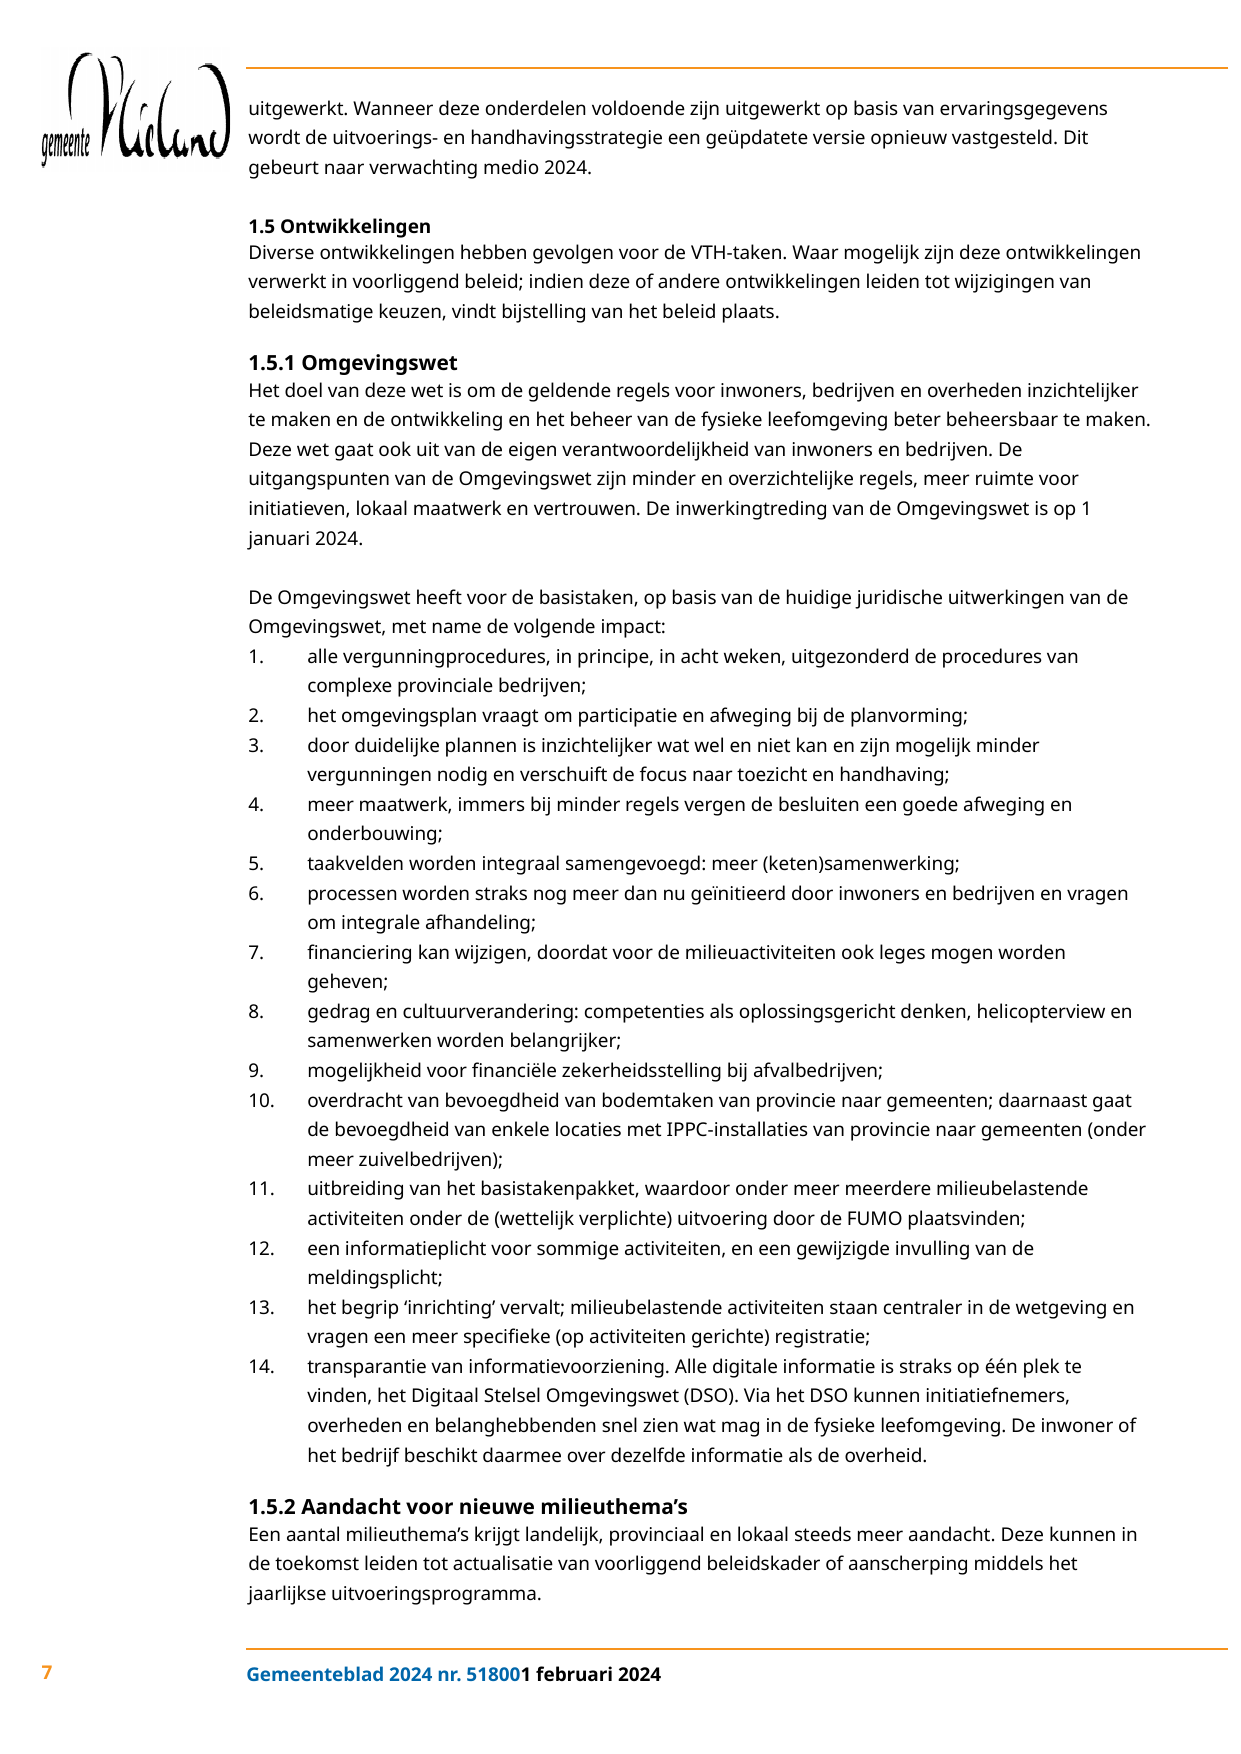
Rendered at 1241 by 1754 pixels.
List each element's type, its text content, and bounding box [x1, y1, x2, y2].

text De Omgevingswet heeft voor de basistaken, op basis van de huidige juridische uitwerkingen van de Omgevingswet, met name de volgende impact: [248, 584, 1152, 639]
text 1.5 Ontwikkelingen [248, 213, 1152, 239]
text 1.5.1 Omgevingswet [248, 348, 1152, 377]
text uitgewerkt. Wanneer deze onderdelen voldoende zijn uitgewerkt op basis van ervaringsgegevens wordt de uitvoerings- en handhavingsstrategie een geüpdatete versie opnieuw vastgesteld. Dit gebeurt naar verwachting medio 2024. [248, 95, 1152, 180]
list door duidelijke plannen is inzichtelijker wat wel en niet kan en zijn mogelijk minder vergunningen nodig en verschuift de focus naar toezicht en handhaving; [248, 732, 1152, 787]
list financiering kan wijzigen, doordat voor de milieuactiviteiten ook leges mogen worden geheven; [248, 939, 1152, 994]
list een informatieplicht voor sommige activiteiten, en een gewijzigde invulling van de meldingsplicht; [248, 1235, 1152, 1290]
list overdracht van bevoegdheid van bodemtaken van provincie naar gemeenten; daarnaast gaat de bevoegdheid van enkele locaties met IPPC-installaties van provincie naar gemeenten (onder meer zuivelbedrijven); [248, 1087, 1152, 1172]
text Diverse ontwikkelingen hebben gevolgen voor de VTH-taken. Waar mogelijk zijn deze ontwikkelingen verwerkt in voorliggend beleid; indien deze of andere ontwikkelingen leiden tot wijzigingen van beleidsmatige keuzen, vindt bijstelling van het beleid plaats. [248, 239, 1152, 324]
list alle vergunningprocedures, in principe, in acht weken, uitgezonderd de procedures van complexe provinciale bedrijven; [248, 643, 1152, 698]
text 1.5.2 Aandacht voor nieuwe milieuthema’s [248, 1492, 1152, 1521]
list meer maatwerk, immers bij minder regels vergen de besluiten een goede afweging en onderbouwing; [248, 791, 1152, 846]
text Een aantal milieuthema’s krijgt landelijk, provinciaal en lokaal steeds meer aandacht. Deze kunnen in de toekomst leiden tot actualisatie van voorliggend beleidskader of aanscherping middels het jaarlijkse uitvoeringsprogramma. [248, 1521, 1152, 1606]
list transparantie van informatievoorziening. Alle digitale informatie is straks op één plek te vinden, het Digitaal Stelsel Omgevingswet (DSO). Via het DSO kunnen initiatiefnemers, overheden en belanghebbenden snel zien wat mag in de fysieke leefomgeving. De inwoner of het bedrijf beschikt daarmee over dezelfde informatie als de overheid. [248, 1353, 1152, 1468]
list mogelijkheid voor financiële zekerheidsstelling bij afvalbedrijven; [248, 1057, 1152, 1083]
list processen worden straks nog meer dan nu geïnitieerd door inwoners en bedrijven en vragen om integrale afhandeling; [248, 880, 1152, 935]
list het omgevingsplan vraagt om participatie en afweging bij de planvorming; [248, 702, 1152, 728]
list taakvelden worden integraal samengevoegd: meer (keten)samenwerking; [248, 850, 1152, 876]
text Het doel van deze wet is om de geldende regels voor inwoners, bedrijven en overheden inzichtelijker te maken en de ontwikkeling en het beheer van de fysieke leefomgeving beter beheersbaar te maken. Deze wet gaat ook uit van de eigen verantwoordelijkheid van inwoners en bedrijven. De uitgangspunten van de Omgevingswet zijn minder en overzichtelijke regels, meer ruimte voor initiatieven, lokaal maatwerk en vertrouwen. De inwerkingtreding van de Omgevingswet is op 1 januari 2024. [248, 377, 1152, 551]
picture [41, 47, 231, 172]
list uitbreiding van het basistakenpakket, waardoor onder meer meerdere milieubelastende activiteiten onder de (wettelijk verplichte) uitvoering door de FUMO plaatsvinden; [248, 1176, 1152, 1231]
list het begrip ‘inrichting’ vervalt; milieubelastende activiteiten staan centraler in de wetgeving en vragen een meer specifieke (op activiteiten gerichte) registratie; [248, 1294, 1152, 1349]
list gedrag en cultuurverandering: competenties als oplossingsgericht denken, helicopterview en samenwerken worden belangrijker; [248, 998, 1152, 1053]
